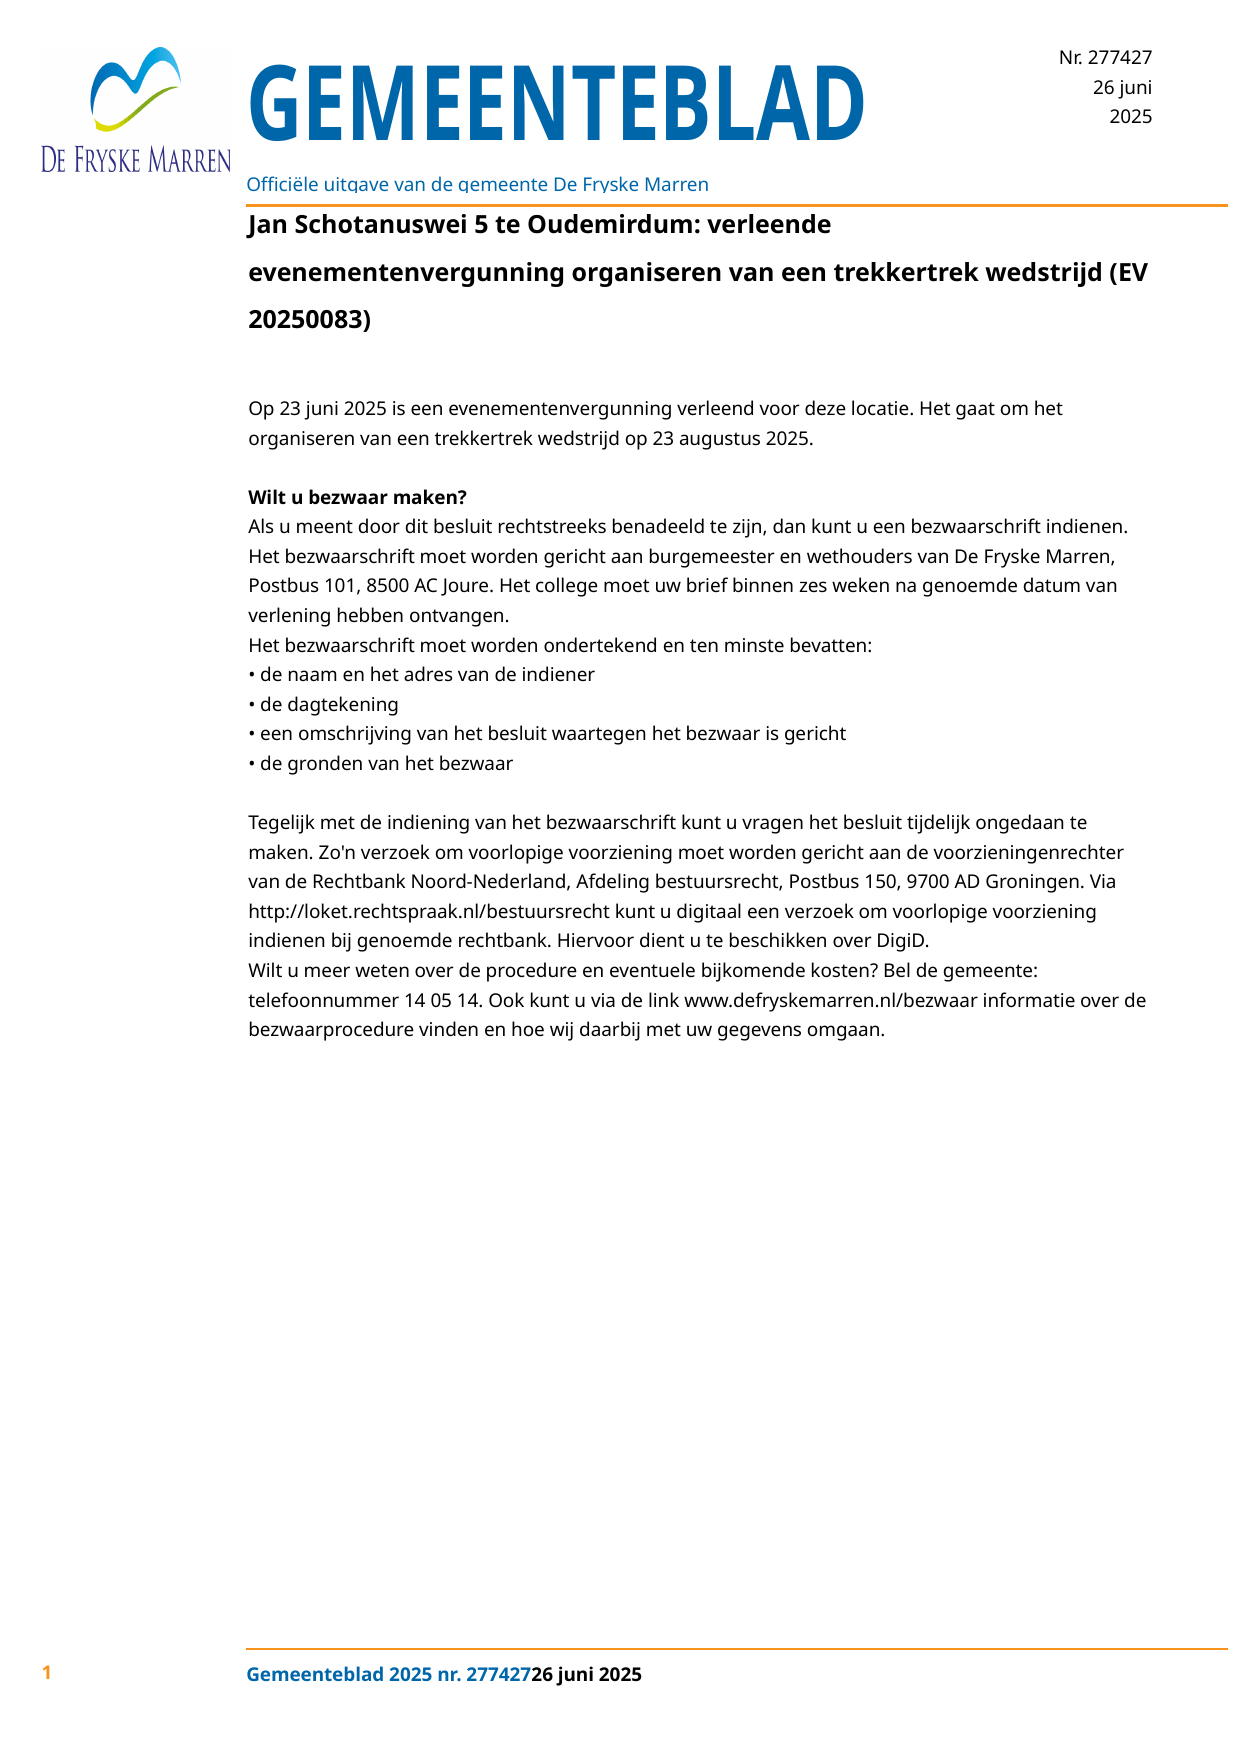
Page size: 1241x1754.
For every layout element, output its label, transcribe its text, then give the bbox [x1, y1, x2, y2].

text Wilt u meer weten over de procedure en eventuele bijkomende kosten? Bel de gemeente: telefoonnummer 14 05 14. Ook kunt u via de link www.defryskemarren.nl/bezwaar informatie over de bezwaarprocedure vinden en hoe wij daarbij met uw gegevens omgaan. [248, 957, 1152, 1042]
text • de gronden van het bezwaar [248, 750, 1152, 776]
text Tegelijk met de indiening van het bezwaarschrift kunt u vragen het besluit tijdelijk ongedaan te maken. Zo'n verzoek om voorlopige voorziening moet worden gericht aan de voorzieningenrechter van de Rechtbank Noord-Nederland, Afdeling bestuursrecht, Postbus 150, 9700 AD Groningen. Via http://loket.rechtspraak.nl/bestuursrecht kunt u digitaal een verzoek om voorlopige voorziening indienen bij genoemde rechtbank. Hiervoor dient u te beschikken over DigiD. [248, 809, 1152, 953]
text • de naam en het adres van de indiener [248, 661, 1152, 687]
picture [41, 47, 231, 172]
text • een omschrijving van het besluit waartegen het bezwaar is gericht [248, 721, 1152, 746]
text Het bezwaarschrift moet worden ondertekend en ten minste bevatten: [248, 632, 1152, 657]
text Wilt u bezwaar maken? [248, 484, 1152, 509]
text Als u meent door dit besluit rechtstreeks benadeeld te zijn, dan kunt u een bezwaarschrift indienen. Het bezwaarschrift moet worden gericht aan burgemeester en wethouders van De Fryske Marren, Postbus 101, 8500 AC Joure. Het college moet uw brief binnen zes weken na genoemde datum van verlening hebben ontvangen. [248, 513, 1152, 628]
text Jan Schotanuswei 5 te Oudemirdum: verleende evenementenvergunning organiseren van een trekkertrek wedstrijd (EV 20250083) [248, 207, 1152, 336]
text Op 23 juni 2025 is een evenementenvergunning verleend voor deze locatie. Het gaat om het organiseren van een trekkertrek wedstrijd op 23 augustus 2025. [248, 395, 1152, 450]
text • de dagtekening [248, 691, 1152, 717]
